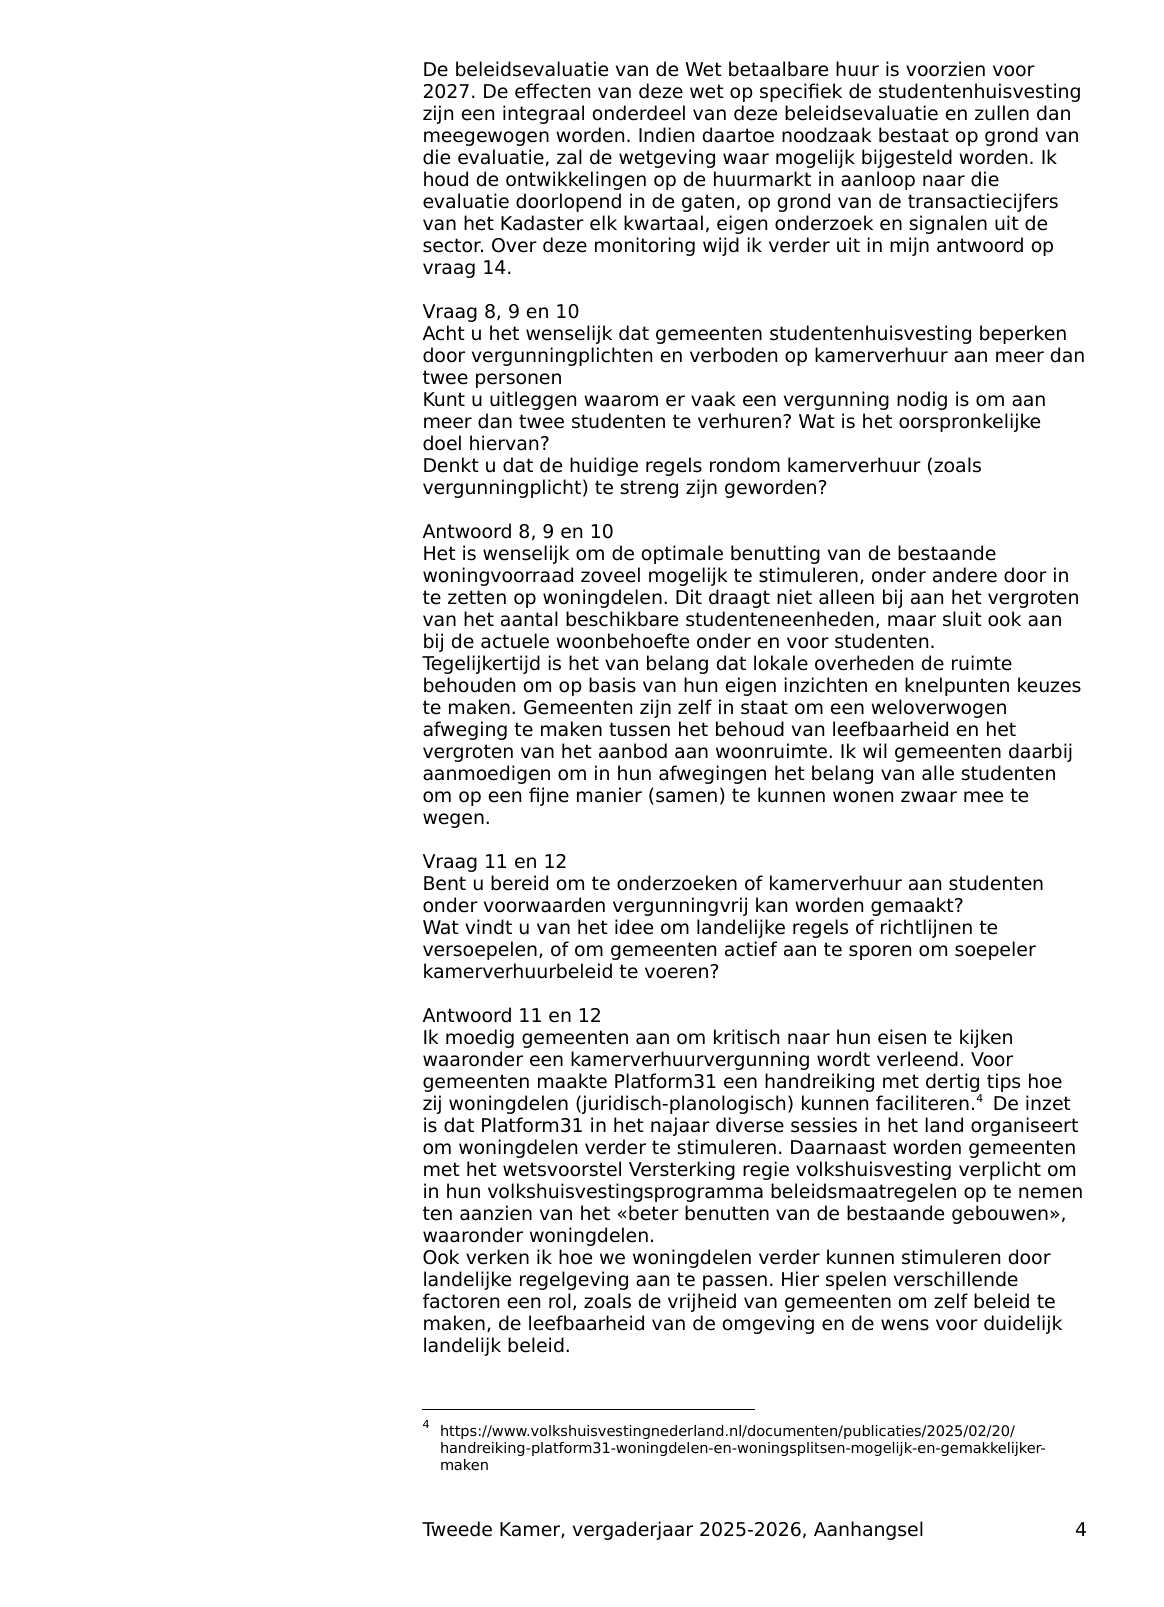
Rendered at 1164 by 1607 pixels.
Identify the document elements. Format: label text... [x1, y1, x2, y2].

text Wat vindt u van het idee om landelijke regels of richtlijnen te versoepelen, of om gemeenten actief aan te sporen om soepeler kamerverhuurbeleid te voeren? [422, 917, 1087, 983]
text Kunt u uitleggen waarom er vaak een vergunning nodig is om aan meer dan twee studenten te verhuren? Wat is het oorspronkelijke doel hiervan? [422, 389, 1087, 455]
text Vraag 11 en 12 [422, 851, 1087, 873]
text Tegelijkertijd is het van belang dat lokale overheden de ruimte behouden om op basis van hun eigen inzichten en knelpunten keuzes te maken. Gemeenten zijn zelf in staat om een weloverwogen afweging te maken tussen het behoud van leefbaarheid en het vergroten van het aanbod aan woonruimte. Ik wil gemeenten daarbij aanmoedigen om in hun afwegingen het belang van alle studenten om op een fijne manier (samen) te kunnen wonen zwaar mee te wegen. [422, 653, 1087, 829]
text Het is wenselijk om de optimale benutting van de bestaande woningvoorraad zoveel mogelijk te stimuleren, onder andere door in te zetten op woningdelen. Dit draagt niet alleen bij aan het vergroten van het aantal beschikbare studenteneenheden, maar sluit ook aan bij de actuele woonbehoefte onder en voor studenten. [422, 543, 1087, 653]
text Antwoord 11 en 12 [422, 1005, 1087, 1027]
text Bent u bereid om te onderzoeken of kamerverhuur aan studenten onder voorwaarden vergunningvrij kan worden gemaakt? [422, 873, 1087, 917]
text Vraag 8, 9 en 10 [422, 301, 1087, 323]
text Denkt u dat de huidige regels rondom kamerverhuur (zoals vergunningplicht) te streng zijn geworden? [422, 455, 1087, 499]
text Ik moedig gemeenten aan om kritisch naar hun eisen te kijken waaronder een kamerverhuurvergunning wordt verleend. Voor gemeenten maakte Platform31 een handreiking met dertig tips hoe zij woningdelen (juridisch-planologisch) kunnen faciliteren. De inzet is dat Platform31 in het najaar diverse sessies in het land organiseert om woningdelen verder te stimuleren. Daarnaast worden gemeenten met het wetsvoorstel Versterking regie volkshuisvesting verplicht om in hun volkshuisvestingsprogramma beleidsmaatregelen op te nemen ten aanzien van het «beter benutten van de bestaande gebouwen», waaronder woningdelen. [422, 1027, 1087, 1247]
text Acht u het wenselijk dat gemeenten studentenhuisvesting beperken door vergunningplichten en verboden op kamerverhuur aan meer dan twee personen [422, 323, 1087, 389]
text Antwoord 8, 9 en 10 [422, 521, 1087, 543]
text Ook verken ik hoe we woningdelen verder kunnen stimuleren door landelijke regelgeving aan te passen. Hier spelen verschillende factoren een rol, zoals de vrijheid van gemeenten om zelf beleid te maken, de leefbaarheid van de omgeving en de wens voor duidelijk landelijk beleid. [422, 1247, 1087, 1357]
text De beleidsevaluatie van de Wet betaalbare huur is voorzien voor 2027. De effecten van deze wet op specifiek de studentenhuisvesting zijn een integraal onderdeel van deze beleidsevaluatie en zullen dan meegewogen worden. Indien daartoe noodzaak bestaat op grond van die evaluatie, zal de wetgeving waar mogelijk bijgesteld worden. Ik houd de ontwikkelingen op de huurmarkt in aanloop naar die evaluatie doorlopend in de gaten, op grond van de transactiecijfers van het Kadaster elk kwartaal, eigen onderzoek en signalen uit de sector. Over deze monitoring wijd ik verder uit in mijn antwoord op vraag 14. [422, 59, 1087, 279]
text https://www.volkshuisvestingnederland.nl/documenten/publicaties/2025/02/20/handreiking-platform31-woningdelen-en-woningsplitsen-mogelijk-en-gemakkelijker-maken [422, 1418, 1087, 1474]
